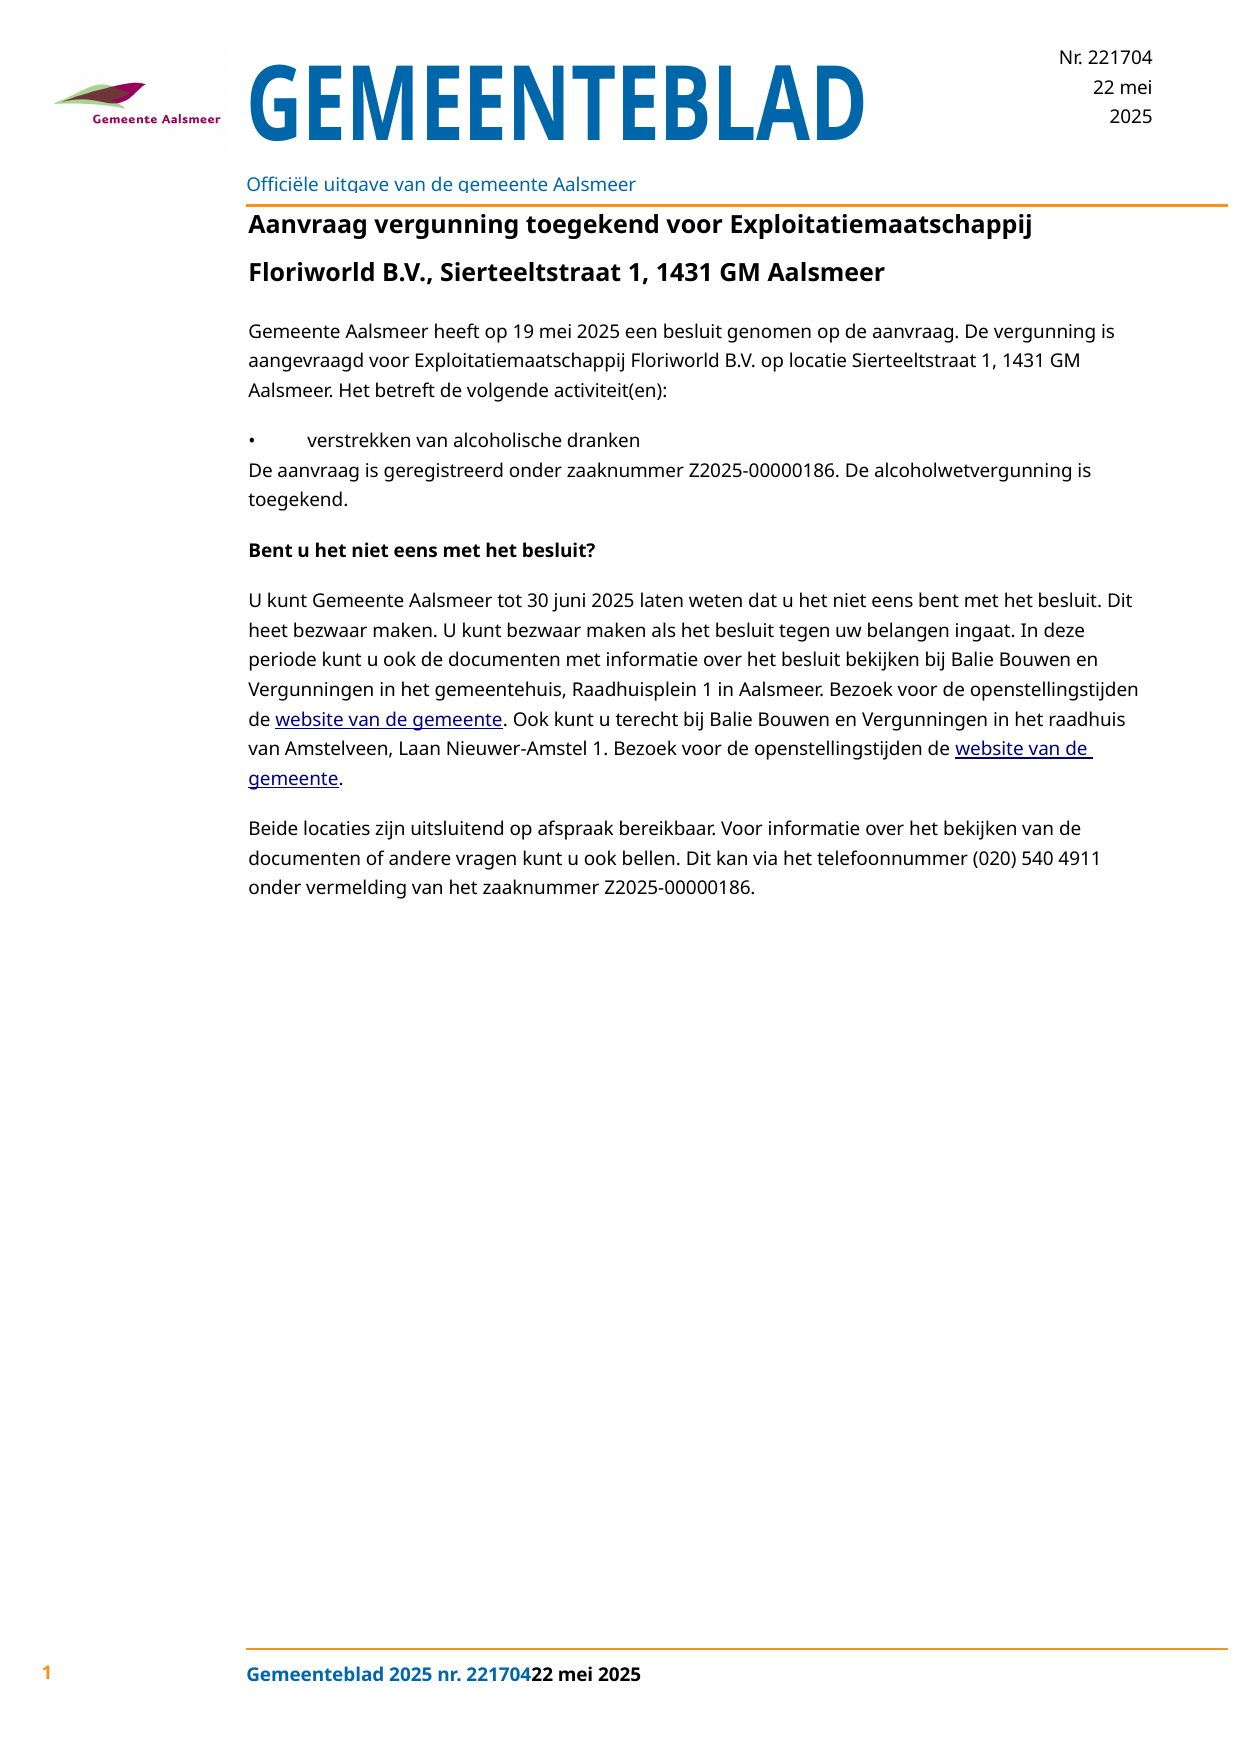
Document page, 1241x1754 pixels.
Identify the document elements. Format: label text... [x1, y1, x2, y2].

text De aanvraag is geregistreerd onder zaaknummer Z2025-00000186. De alcoholwetvergunning is toegekend. [248, 457, 1152, 512]
text Aanvraag vergunning toegekend voor Exploitatiemaatschappij Floriworld B.V., Sierteeltstraat 1, 1431 GM Aalsmeer [248, 207, 1152, 288]
text Gemeente Aalsmeer heeft op 19 mei 2025 een besluit genomen op de aanvraag. De vergunning is aangevraagd voor Exploitatiemaatschappij Floriworld B.V. op locatie Sierteeltstraat 1, 1431 GM Aalsmeer. Het betreft de volgende activiteit(en): [248, 318, 1152, 403]
text Beide locaties zijn uitsluitend op afspraak bereikbaar. Voor informatie over het bekijken van de documenten of andere vragen kunt u ook bellen. Dit kan via het telefoonnummer (020) 540 4911 onder vermelding van het zaaknummer Z2025-00000186. [248, 815, 1152, 900]
text Bent u het niet eens met het besluit? [248, 537, 1152, 563]
list verstrekken van alcoholische dranken [248, 427, 1152, 453]
text U kunt Gemeente Aalsmeer tot 30 juni 2025 laten weten dat u het niet eens bent met het besluit. Dit heet bezwaar maken. U kunt bezwaar maken als het besluit tegen uw belangen ingaat. In deze periode kunt u ook de documenten met informatie over het besluit bekijken bij Balie Bouwen en Vergunningen in het gemeentehuis, Raadhuisplein 1 in Aalsmeer. Bezoek voor de openstellingstijden de website van de gemeente. Ook kunt u terecht bij Balie Bouwen en Vergunningen in het raadhuis van Amstelveen, Laan Nieuwer-Amstel 1. Bezoek voor de openstellingstijden de website van de gemeente. [248, 587, 1152, 791]
picture [41, 47, 231, 172]
